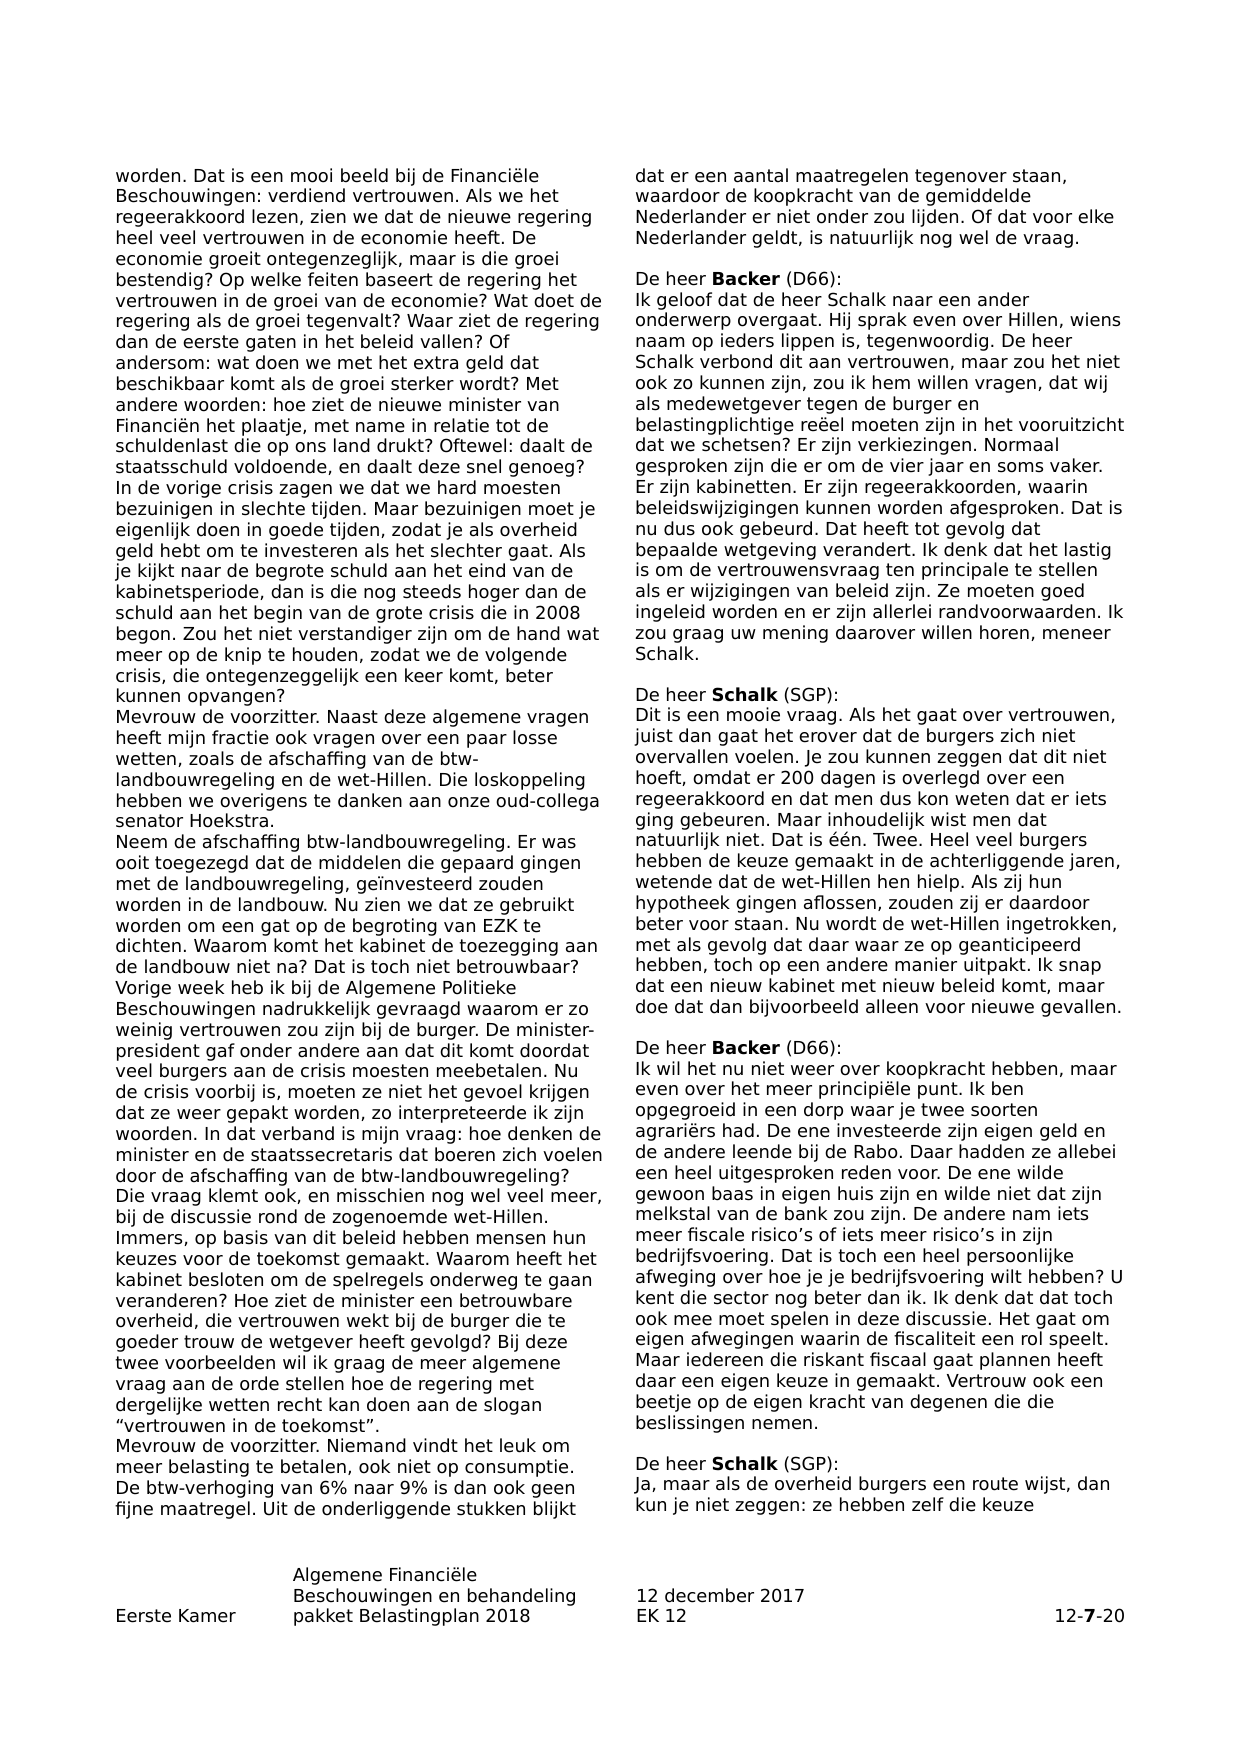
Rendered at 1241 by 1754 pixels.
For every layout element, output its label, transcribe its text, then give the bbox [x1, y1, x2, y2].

text Dit is een mooie vraag. Als het gaat over vertrouwen, juist dan gaat het erover dat de burgers zich niet overvallen voelen. Je zou kunnen zeggen dat dit niet hoeft, omdat er 200 dagen is overlegd over een regeerakkoord en dat men dus kon weten dat er iets ging gebeuren. Maar inhoudelijk wist men dat natuurlijk niet. Dat is één. Twee. Heel veel burgers hebben de keuze gemaakt in de achterliggende jaren, wetende dat de wet-Hillen hen hielp. Als zij hun hypotheek gingen aflossen, zouden zij er daardoor beter voor staan. Nu wordt de wet-Hillen ingetrokken, met als gevolg dat daar waar ze op geanticipeerd hebben, toch op een andere manier uitpakt. Ik snap dat een nieuw kabinet met nieuw beleid komt, maar doe dat dan bijvoorbeeld alleen voor nieuwe gevallen. [635, 705, 1125, 1018]
text worden. Dat is een mooi beeld bij de Financiële Beschouwingen: verdiend vertrouwen. Als we het regeerakkoord lezen, zien we dat de nieuwe regering heel veel vertrouwen in de economie heeft. De economie groeit ontegenzeglijk, maar is die groei bestendig? Op welke feiten baseert de regering het vertrouwen in de groei van de economie? Wat doet de regering als de groei tegenvalt? Waar ziet de regering dan de eerste gaten in het beleid vallen? Of andersom: wat doen we met het extra geld dat beschikbaar komt als de groei sterker wordt? Met andere woorden: hoe ziet de nieuwe minister van Financiën het plaatje, met name in relatie tot de schuldenlast die op ons land drukt? Oftewel: daalt de staatsschuld voldoende, en daalt deze snel genoeg? [115, 165, 605, 478]
text De heer Backer (D66): [635, 1038, 1125, 1058]
text Ik geloof dat de heer Schalk naar een ander onderwerp overgaat. Hij sprak even over Hillen, wiens naam op ieders lippen is, tegenwoordig. De heer Schalk verbond dit aan vertrouwen, maar zou het niet ook zo kunnen zijn, zou ik hem willen vragen, dat wij als medewetgever tegen de burger en belastingplichtige reëel moeten zijn in het vooruitzicht dat we schetsen? Er zijn verkiezingen. Normaal gesproken zijn die er om de vier jaar en soms vaker. Er zijn kabinetten. Er zijn regeerakkoorden, waarin beleidswijzigingen kunnen worden afgesproken. Dat is nu dus ook gebeurd. Dat heeft tot gevolg dat bepaalde wetgeving verandert. Ik denk dat het lastig is om de vertrouwensvraag ten principale te stellen als er wijzigingen van beleid zijn. Ze moeten goed ingeleid worden en er zijn allerlei randvoorwaarden. Ik zou graag uw mening daarover willen horen, meneer Schalk. [635, 289, 1125, 664]
text dat er een aantal maatregelen tegenover staan, waardoor de koopkracht van de gemiddelde Nederlander er niet onder zou lijden. Of dat voor elke Nederlander geldt, is natuurlijk nog wel de vraag. [635, 165, 1125, 249]
text Neem de afschaffing btw-landbouwregeling. Er was ooit toegezegd dat de middelen die gepaard gingen met de landbouwregeling, geïnvesteerd zouden worden in de landbouw. Nu zien we dat ze gebruikt worden om een gat op de begroting van EZK te dichten. Waarom komt het kabinet de toezegging aan de landbouw niet na? Dat is toch niet betrouwbaar? [115, 832, 605, 978]
text In de vorige crisis zagen we dat we hard moesten bezuinigen in slechte tijden. Maar bezuinigen moet je eigenlijk doen in goede tijden, zodat je als overheid geld hebt om te investeren als het slechter gaat. Als je kijkt naar de begrote schuld aan het eind van de kabinetsperiode, dan is die nog steeds hoger dan de schuld aan het begin van de grote crisis die in 2008 begon. Zou het niet verstandiger zijn om de hand wat meer op de knip te houden, zodat we de volgende crisis, die ontegenzeggelijk een keer komt, beter kunnen opvangen? [115, 478, 605, 707]
text Ja, maar als de overheid burgers een route wijst, dan kun je niet zeggen: ze hebben zelf die keuze [635, 1474, 1125, 1516]
text Die vraag klemt ook, en misschien nog wel veel meer, bij de discussie rond de zogenoemde wet-Hillen. Immers, op basis van dit beleid hebben mensen hun keuzes voor de toekomst gemaakt. Waarom heeft het kabinet besloten om de spelregels onderweg te gaan veranderen? Hoe ziet de minister een betrouwbare overheid, die vertrouwen wekt bij de burger die te goeder trouw de wetgever heeft gevolgd? Bij deze twee voorbeelden wil ik graag de meer algemene vraag aan de orde stellen hoe de regering met dergelijke wetten recht kan doen aan de slogan “vertrouwen in de toekomst”. [115, 1186, 605, 1436]
text De heer Schalk (SGP): [635, 1453, 1125, 1474]
text De heer Backer (D66): [635, 269, 1125, 289]
text Mevrouw de voorzitter. Niemand vindt het leuk om meer belasting te betalen, ook niet op consumptie. De btw-verhoging van 6% naar 9% is dan ook geen fijne maatregel. Uit de onderliggende stukken blijkt [115, 1436, 605, 1519]
text Mevrouw de voorzitter. Naast deze algemene vragen heeft mijn fractie ook vragen over een paar losse wetten, zoals de afschaffing van de btw-landbouwregeling en de wet-Hillen. Die loskoppeling hebben we overigens te danken aan onze oud-collega senator Hoekstra. [115, 707, 605, 832]
text De heer Schalk (SGP): [635, 684, 1125, 705]
text Ik wil het nu niet weer over koopkracht hebben, maar even over het meer principiële punt. Ik ben opgegroeid in een dorp waar je twee soorten agrariërs had. De ene investeerde zijn eigen geld en de andere leende bij de Rabo. Daar hadden ze allebei een heel uitgesproken reden voor. De ene wilde gewoon baas in eigen huis zijn en wilde niet dat zijn melkstal van de bank zou zijn. De andere nam iets meer fiscale risico’s of iets meer risico’s in zijn bedrijfsvoering. Dat is toch een heel persoonlijke afweging over hoe je je bedrijfsvoering wilt hebben? U kent die sector nog beter dan ik. Ik denk dat dat toch ook mee moet spelen in deze discussie. Het gaat om eigen afwegingen waarin de fiscaliteit een rol speelt. Maar iedereen die riskant fiscaal gaat plannen heeft daar een eigen keuze in gemaakt. Vertrouw ook een beetje op de eigen kracht van degenen die die beslissingen nemen. [635, 1058, 1125, 1433]
text Vorige week heb ik bij de Algemene Politieke Beschouwingen nadrukkelijk gevraagd waarom er zo weinig vertrouwen zou zijn bij de burger. De minister-president gaf onder andere aan dat dit komt doordat veel burgers aan de crisis moesten meebetalen. Nu de crisis voorbij is, moeten ze niet het gevoel krijgen dat ze weer gepakt worden, zo interpreteerde ik zijn woorden. In dat verband is mijn vraag: hoe denken de minister en de staatssecretaris dat boeren zich voelen door de afschaffing van de btw-landbouwregeling? [115, 978, 605, 1186]
